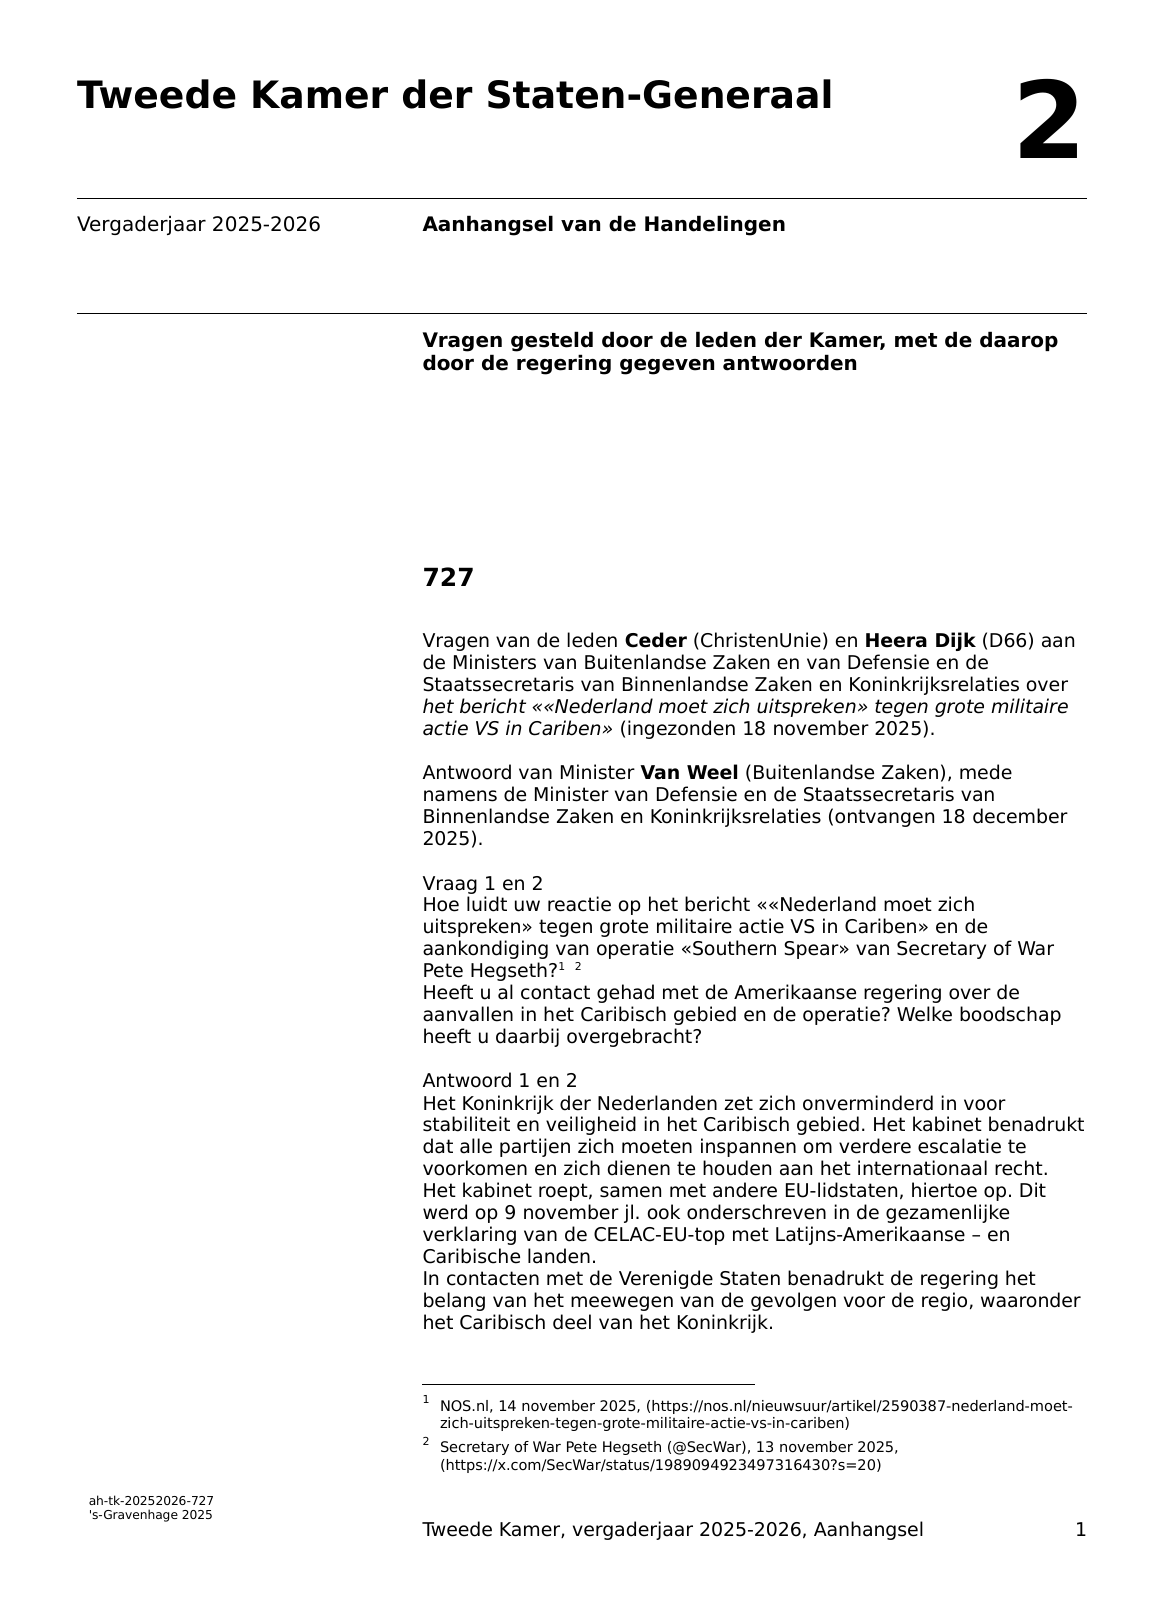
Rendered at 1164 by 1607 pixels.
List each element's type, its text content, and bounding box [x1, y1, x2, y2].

table_cell Vragen gesteld door de leden der Kamer, met de daarop door de regering gegeven antwoorden [422, 314, 1087, 375]
text Antwoord 1 en 2 [422, 1070, 1087, 1092]
text Het Koninkrijk der Nederlanden zet zich onverminderd in voor stabiliteit en veiligheid in het Caribisch gebied. Het kabinet benadrukt dat alle partijen zich moeten inspannen om verdere escalatie te voorkomen en zich dienen te houden aan het internationaal recht. Het kabinet roept, samen met andere EU-lidstaten, hiertoe op. Dit werd op 9 november jl. ook onderschreven in de gezamenlijke verklaring van de CELAC-EU-top met Latijns-Amerikaanse – en Caribische landen. [422, 1092, 1087, 1268]
table_cell [77, 314, 422, 375]
text 's-Gravenhage 2025 [88, 1508, 323, 1522]
text In contacten met de Verenigde Staten benadrukt de regering het belang van het meewegen van de gevolgen voor de regio, waaronder het Caribisch deel van het Koninkrijk. [422, 1268, 1087, 1334]
text Secretary of War Pete Hegseth (@SecWar), 13 november 2025, (https://x.com/SecWar/status/1989094923497316430?s=20) [422, 1435, 1087, 1474]
text Antwoord van Minister Van Weel (Buitenlandse Zaken), mede namens de Minister van Defensie en de Staatssecretaris van Binnenlandse Zaken en Koninkrijksrelaties (ontvangen 18 december 2025). [422, 762, 1087, 850]
table_header 2 [886, 59, 1087, 198]
text ah-tk-20252026-727 [88, 1494, 323, 1508]
text Vraag 1 en 2 [422, 872, 1087, 894]
text 727 [422, 563, 1087, 592]
table_cell Aanhangsel van de Handelingen [422, 199, 1087, 313]
table_header Tweede Kamer der Staten-Generaal [77, 59, 886, 198]
text Hoe luidt uw reactie op het bericht ««Nederland moet zich uitspreken» tegen grote militaire actie VS in Cariben» en de aankondiging van operatie «Southern Spear» van Secretary of War Pete Hegseth? [422, 894, 1087, 982]
text Vragen van de leden Ceder (ChristenUnie) en Heera Dijk (D66) aan de Ministers van Buitenlandse Zaken en van Defensie en de Staatssecretaris van Binnenlandse Zaken en Koninkrijksrelaties over het bericht ««Nederland moet zich uitspreken» tegen grote militaire actie VS in Cariben» (ingezonden 18 november 2025). [422, 630, 1087, 740]
text NOS.nl, 14 november 2025, (https://nos.nl/nieuwsuur/artikel/2590387-nederland-moet-zich-uitspreken-tegen-grote-militaire-actie-vs-in-cariben) [422, 1393, 1087, 1432]
text Heeft u al contact gehad met de Amerikaanse regering over de aanvallen in het Caribisch gebied en de operatie? Welke boodschap heeft u daarbij overgebracht? [422, 982, 1087, 1048]
table_cell Vergaderjaar 2025-2026 [77, 199, 422, 313]
